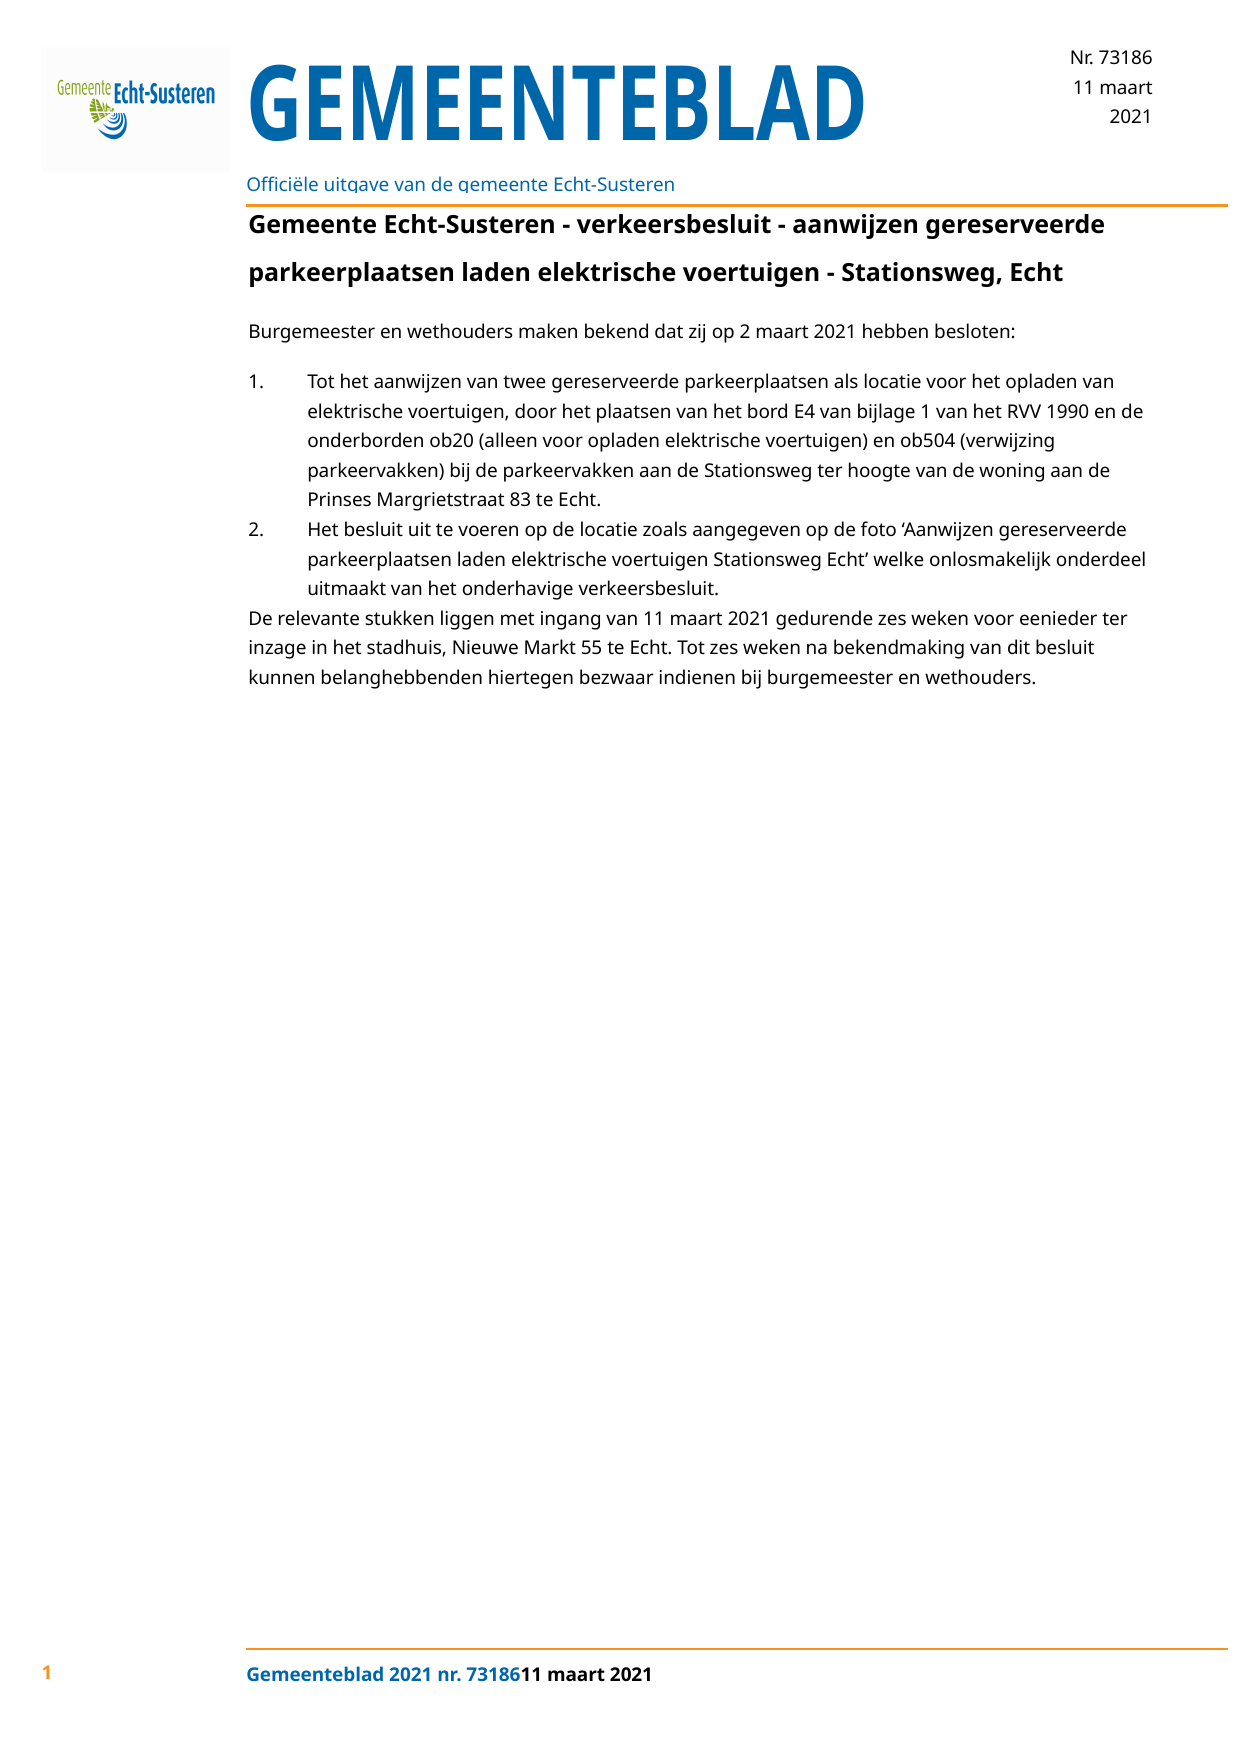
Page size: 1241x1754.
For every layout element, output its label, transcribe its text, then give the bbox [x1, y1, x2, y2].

text Gemeente Echt-Susteren - verkeersbesluit - aanwijzen gereserveerde parkeerplaatsen laden elektrische voertuigen - Stationsweg, Echt [248, 207, 1152, 288]
text De relevante stukken liggen met ingang van 11 maart 2021 gedurende zes weken voor eenieder ter inzage in het stadhuis, Nieuwe Markt 55 te Echt. Tot zes weken na bekendmaking van dit besluit kunnen belanghebbenden hiertegen bezwaar indienen bij burgemeester en wethouders. [248, 605, 1152, 690]
picture [41, 47, 231, 172]
text Burgemeester en wethouders maken bekend dat zij op 2 maart 2021 hebben besloten: [248, 318, 1152, 344]
list Tot het aanwijzen van twee gereserveerde parkeerplaatsen als locatie voor het opladen van elektrische voertuigen, door het plaatsen van het bord E4 van bijlage 1 van het RVV 1990 en de onderborden ob20 (alleen voor opladen elektrische voertuigen) en ob504 (verwijzing parkeervakken) bij de parkeervakken aan de Stationsweg ter hoogte van de woning aan de Prinses Margrietstraat 83 te Echt. [248, 368, 1152, 512]
list Het besluit uit te voeren op de locatie zoals aangegeven op de foto ‘Aanwijzen gereserveerde parkeerplaatsen laden elektrische voertuigen Stationsweg Echt’ welke onlosmakelijk onderdeel uitmaakt van het onderhavige verkeersbesluit. [248, 516, 1152, 601]
